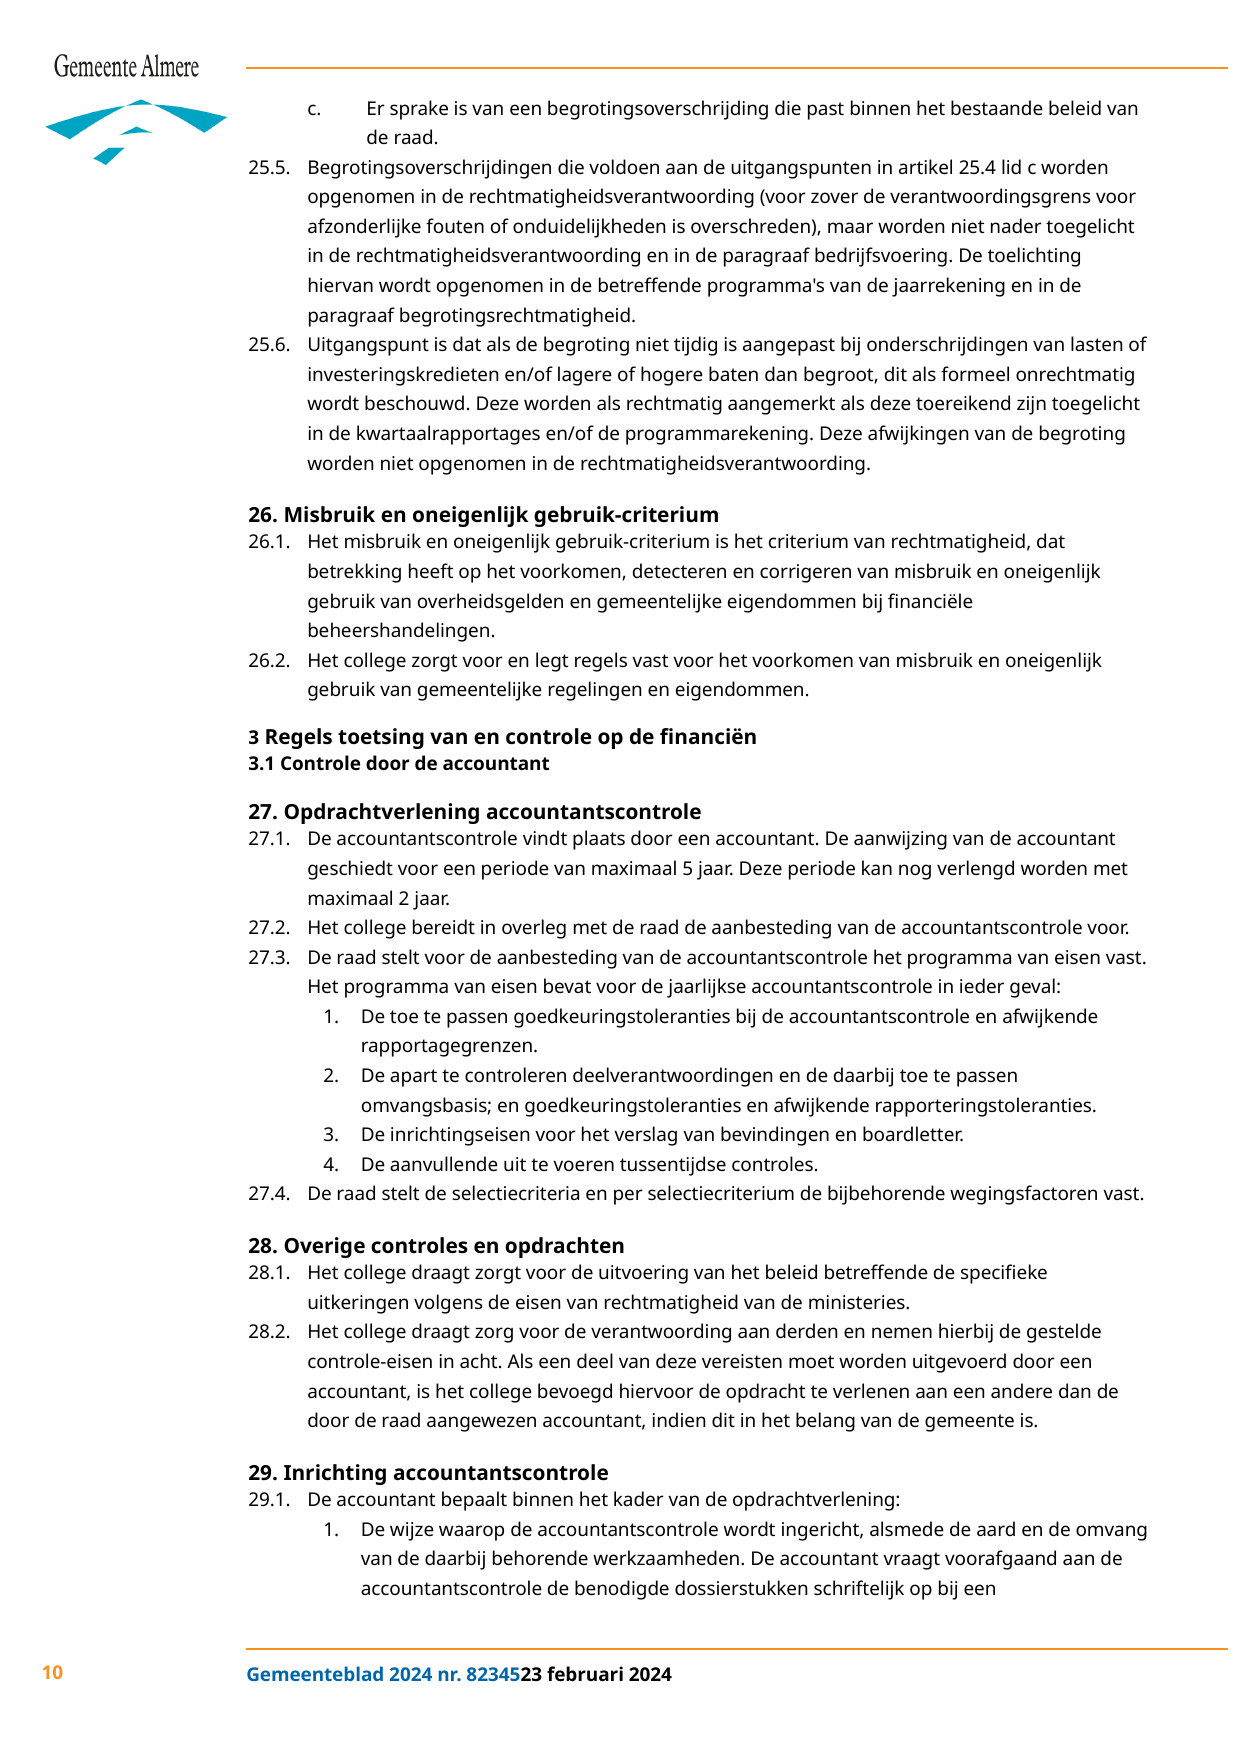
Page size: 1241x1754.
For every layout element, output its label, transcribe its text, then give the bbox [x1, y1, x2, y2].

picture [41, 47, 231, 172]
list Uitgangspunt is dat als de begroting niet tijdig is aangepast bij onderschrijdingen van lasten of investeringskredieten en/of lagere of hogere baten dan begroot, dit als formeel onrechtmatig wordt beschouwd. Deze worden als rechtmatig aangemerkt als deze toereikend zijn toegelicht in de kwartaalrapportages en/of de programmarekening. Deze afwijkingen van de begroting worden niet opgenomen in de rechtmatigheidsverantwoording. [248, 331, 1152, 476]
text 28. Overige controles en opdrachten [248, 1231, 1152, 1259]
list De toe te passen goedkeuringstoleranties bij de accountantscontrole en afwijkende rapportagegrenzen. [323, 1003, 1152, 1058]
text 29. Inrichting accountantscontrole [248, 1458, 1152, 1486]
list De raad stelt de selectiecriteria en per selectiecriterium de bijbehorende wegingsfactoren vast. [248, 1181, 1152, 1206]
list De wijze waarop de accountantscontrole wordt ingericht, alsmede de aard en de omvang van de daarbij behorende werkzaamheden. De accountant vraagt voorafgaand aan de accountantscontrole de benodigde dossierstukken schriftelijk op bij een [323, 1516, 1152, 1601]
list De accountant bepaalt binnen het kader van de opdrachtverlening: [248, 1486, 1152, 1512]
list Begrotingsoverschrijdingen die voldoen aan de uitgangspunten in artikel 25.4 lid c worden opgenomen in de rechtmatigheidsverantwoording (voor zover de verantwoordingsgrens voor afzonderlijke fouten of onduidelijkheden is overschreden), maar worden niet nader toegelicht in de rechtmatigheidsverantwoording en in de paragraaf bedrijfsvoering. De toelichting hiervan wordt opgenomen in de betreffende programma's van de jaarrekening en in de paragraaf begrotingsrechtmatigheid. [248, 154, 1152, 328]
list Het college draagt zorg voor de verantwoording aan derden en nemen hierbij de gestelde controle-eisen in acht. Als een deel van deze vereisten moet worden uitgevoerd door een accountant, is het college bevoegd hiervoor de opdracht te verlenen aan een andere dan de door de raad aangewezen accountant, indien dit in het belang van de gemeente is. [248, 1319, 1152, 1433]
text 3.1 Controle door de accountant [248, 751, 1152, 776]
list De apart te controleren deelverantwoordingen en de daarbij toe te passen omvangsbasis; en goedkeuringstoleranties en afwijkende rapporteringstoleranties. [323, 1062, 1152, 1118]
list Het misbruik en oneigenlijk gebruik-criterium is het criterium van rechtmatigheid, dat betrekking heeft op het voorkomen, detecteren en corrigeren van misbruik en oneigenlijk gebruik van overheidsgelden en gemeentelijke eigendommen bij financiële beheershandelingen. [248, 529, 1152, 643]
list Er sprake is van een begrotingsoverschrijding die past binnen het bestaande beleid van de raad. [307, 95, 1152, 150]
list Het college draagt zorgt voor de uitvoering van het beleid betreffende de specifieke uitkeringen volgens de eisen van rechtmatigheid van de ministeries. [248, 1259, 1152, 1315]
list De accountantscontrole vindt plaats door een accountant. De aanwijzing van de accountant geschiedt voor een periode van maximaal 5 jaar. Deze periode kan nog verlengd worden met maximaal 2 jaar. [248, 826, 1152, 911]
list Het college bereidt in overleg met de raad de aanbesteding van de accountantscontrole voor. [248, 914, 1152, 940]
list De raad stelt voor de aanbesteding van de accountantscontrole het programma van eisen vast. Het programma van eisen bevat voor de jaarlijkse accountantscontrole in ieder geval: [248, 944, 1152, 999]
text 3 Regels toetsing van en controle op de financiën [248, 722, 1152, 751]
list Het college zorgt voor en legt regels vast voor het voorkomen van misbruik en oneigenlijk gebruik van gemeentelijke regelingen en eigendommen. [248, 647, 1152, 702]
list De aanvullende uit te voeren tussentijdse controles. [323, 1151, 1152, 1177]
text 27. Opdrachtverlening accountantscontrole [248, 797, 1152, 826]
list De inrichtingseisen voor het verslag van bevindingen en boardletter. [323, 1121, 1152, 1147]
text 26. Misbruik en oneigenlijk gebruik-criterium [248, 500, 1152, 529]
